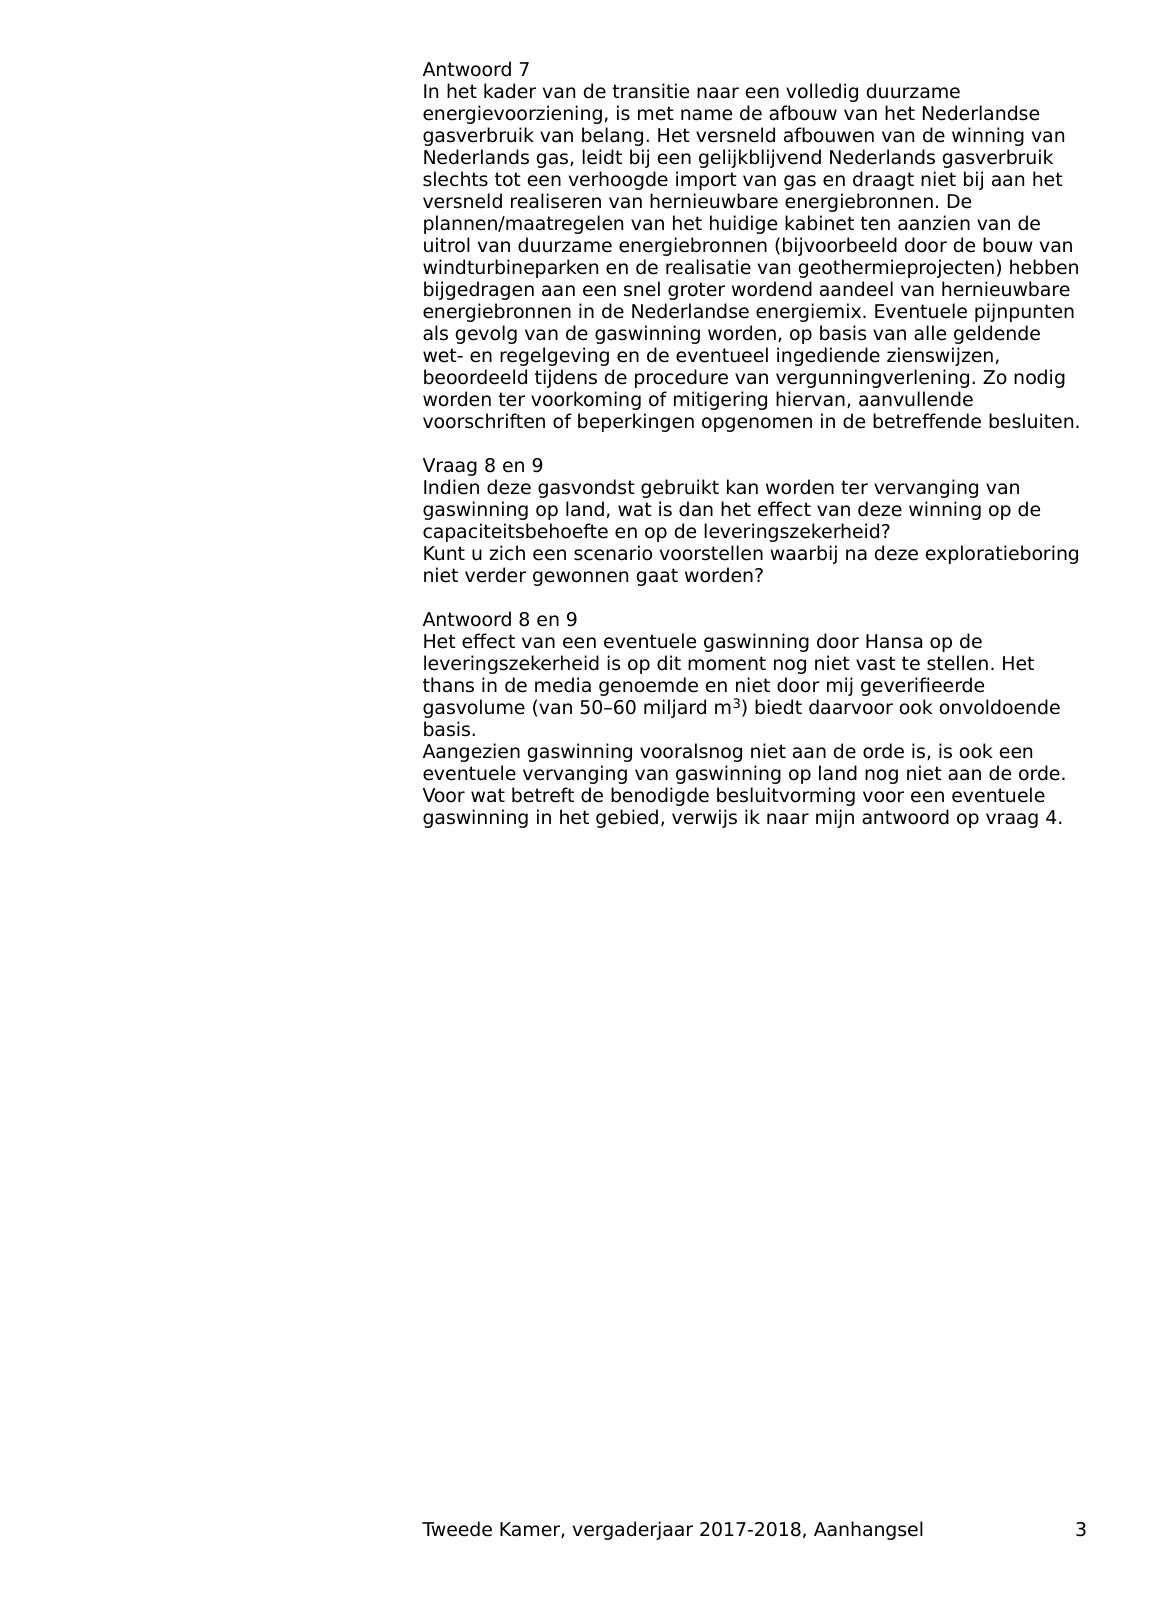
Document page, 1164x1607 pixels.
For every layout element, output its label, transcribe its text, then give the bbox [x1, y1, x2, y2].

text Indien deze gasvondst gebruikt kan worden ter vervanging van gaswinning op land, wat is dan het effect van deze winning op de capaciteitsbehoefte en op de leveringszekerheid? [422, 477, 1087, 543]
text Antwoord 7 [422, 59, 1087, 81]
text Kunt u zich een scenario voorstellen waarbij na deze exploratieboring niet verder gewonnen gaat worden? [422, 543, 1087, 587]
text In het kader van de transitie naar een volledig duurzame energievoorziening, is met name de afbouw van het Nederlandse gasverbruik van belang. Het versneld afbouwen van de winning van Nederlands gas, leidt bij een gelijkblijvend Nederlands gasverbruik slechts tot een verhoogde import van gas en draagt niet bij aan het versneld realiseren van hernieuwbare energiebronnen. De plannen/maatregelen van het huidige kabinet ten aanzien van de uitrol van duurzame energiebronnen (bijvoorbeeld door de bouw van windturbineparken en de realisatie van geothermieprojecten) hebben bijgedragen aan een snel groter wordend aandeel van hernieuwbare energiebronnen in de Nederlandse energiemix. Eventuele pijnpunten als gevolg van de gaswinning worden, op basis van alle geldende wet- en regelgeving en de eventueel ingediende zienswijzen, beoordeeld tijdens de procedure van vergunningverlening. Zo nodig worden ter voorkoming of mitigering hiervan, aanvullende voorschriften of beperkingen opgenomen in de betreffende besluiten. [422, 81, 1087, 433]
text Het effect van een eventuele gaswinning door Hansa op de leveringszekerheid is op dit moment nog niet vast te stellen. Het thans in de media genoemde en niet door mij geverifieerde gasvolume (van 50–60 miljard m3) biedt daarvoor ook onvoldoende basis. [422, 631, 1087, 741]
text Antwoord 8 en 9 [422, 609, 1087, 631]
text Aangezien gaswinning vooralsnog niet aan de orde is, is ook een eventuele vervanging van gaswinning op land nog niet aan de orde. Voor wat betreft de benodigde besluitvorming voor een eventuele gaswinning in het gebied, verwijs ik naar mijn antwoord op vraag 4. [422, 741, 1087, 829]
text Vraag 8 en 9 [422, 455, 1087, 477]
